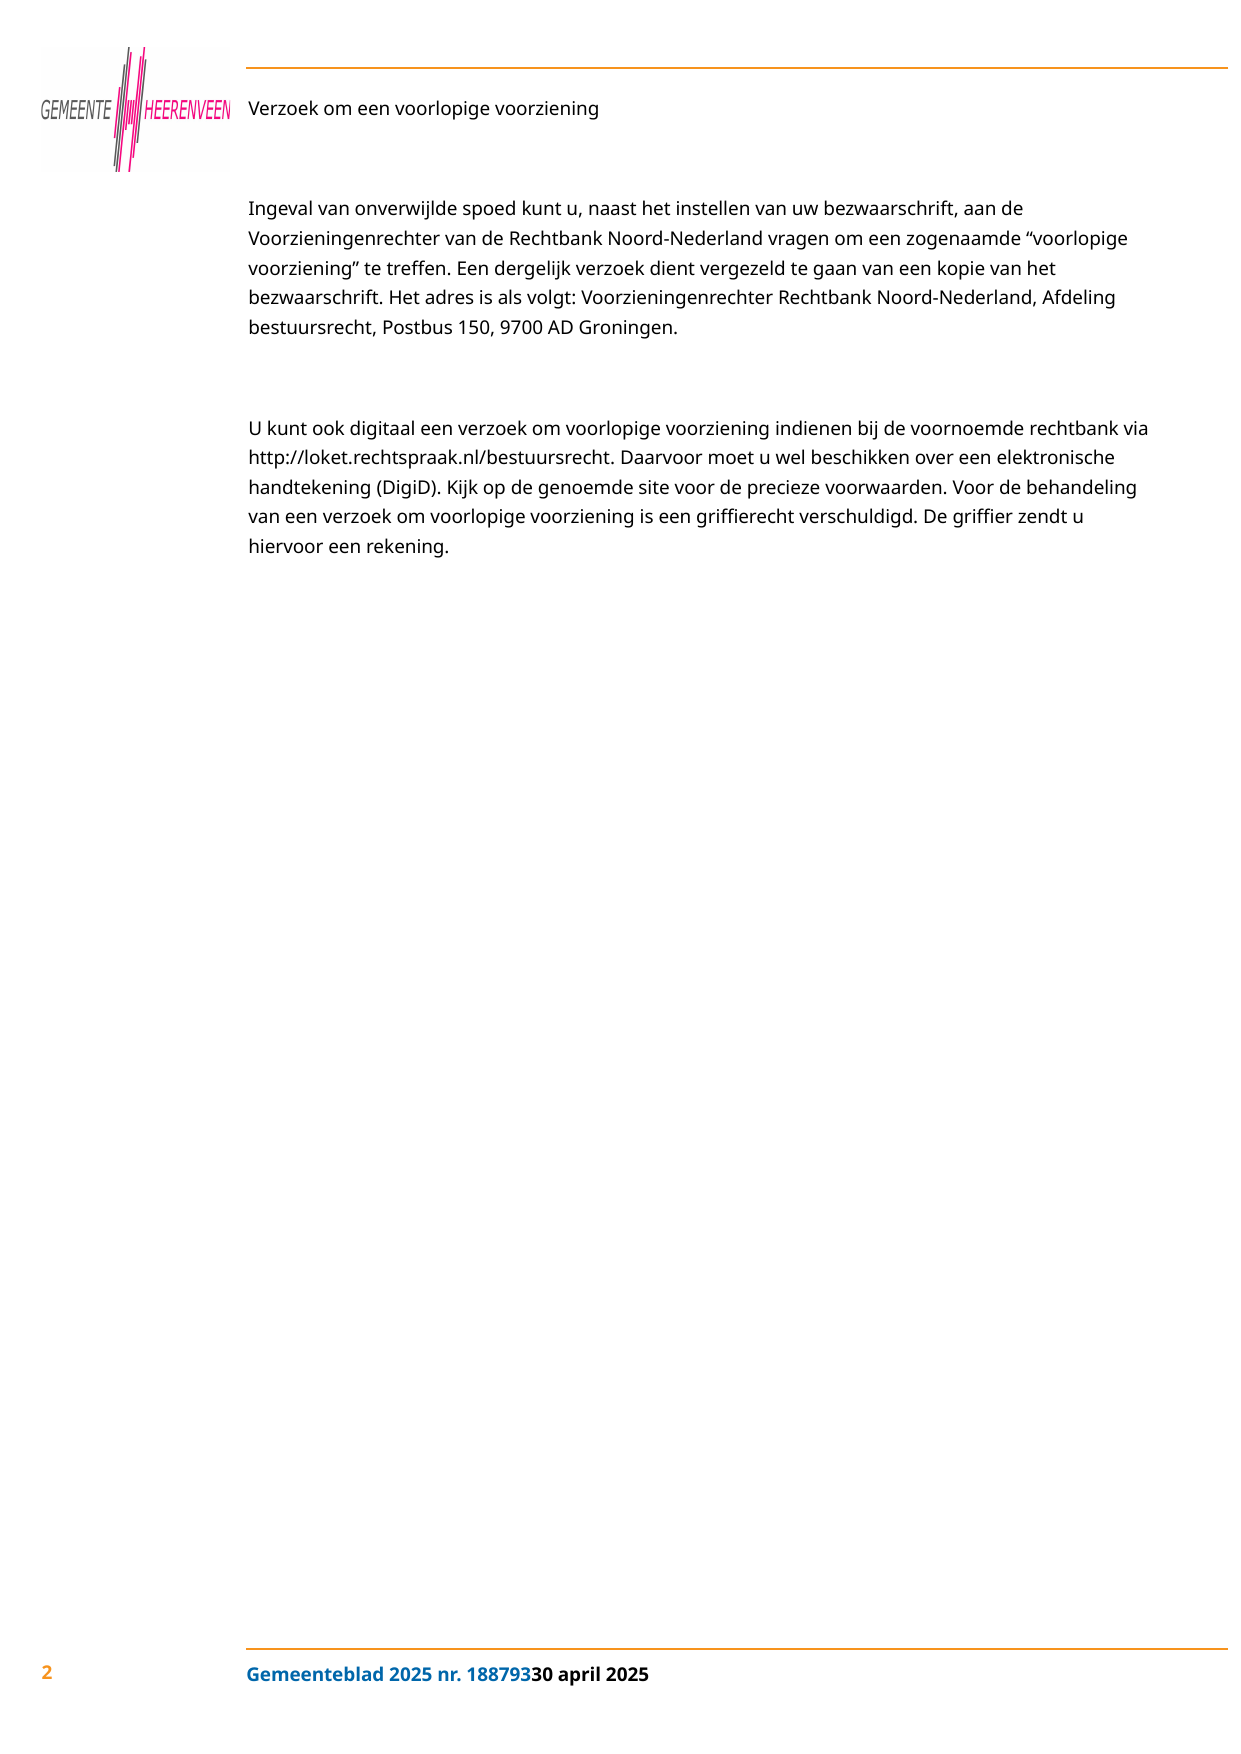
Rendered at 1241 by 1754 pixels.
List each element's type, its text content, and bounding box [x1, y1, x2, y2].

text Ingeval van onverwijlde spoed kunt u, naast het instellen van uw bezwaarschrift, aan de Voorzieningenrechter van de Rechtbank Noord-Nederland vragen om een zogenaamde “voorlopige voorziening” te treffen. Een dergelijk verzoek dient vergezeld te gaan van een kopie van het bezwaarschrift. Het adres is als volgt: Voorzieningenrechter Rechtbank Noord-Nederland, Afdeling bestuursrecht, Postbus 150, 9700 AD Groningen. [248, 196, 1152, 340]
text U kunt ook digitaal een verzoek om voorlopige voorziening indienen bij de voornoemde rechtbank via http://loket.rechtspraak.nl/bestuursrecht. Daarvoor moet u wel beschikken over een elektronische handtekening (DigiD). Kijk op de genoemde site voor de precieze voorwaarden. Voor de behandeling van een verzoek om voorlopige voorziening is een griffierecht verschuldigd. De griffier zendt u hiervoor een rekening. [248, 415, 1152, 559]
picture [41, 47, 231, 172]
text Verzoek om een voorlopige voorziening [248, 95, 1152, 121]
